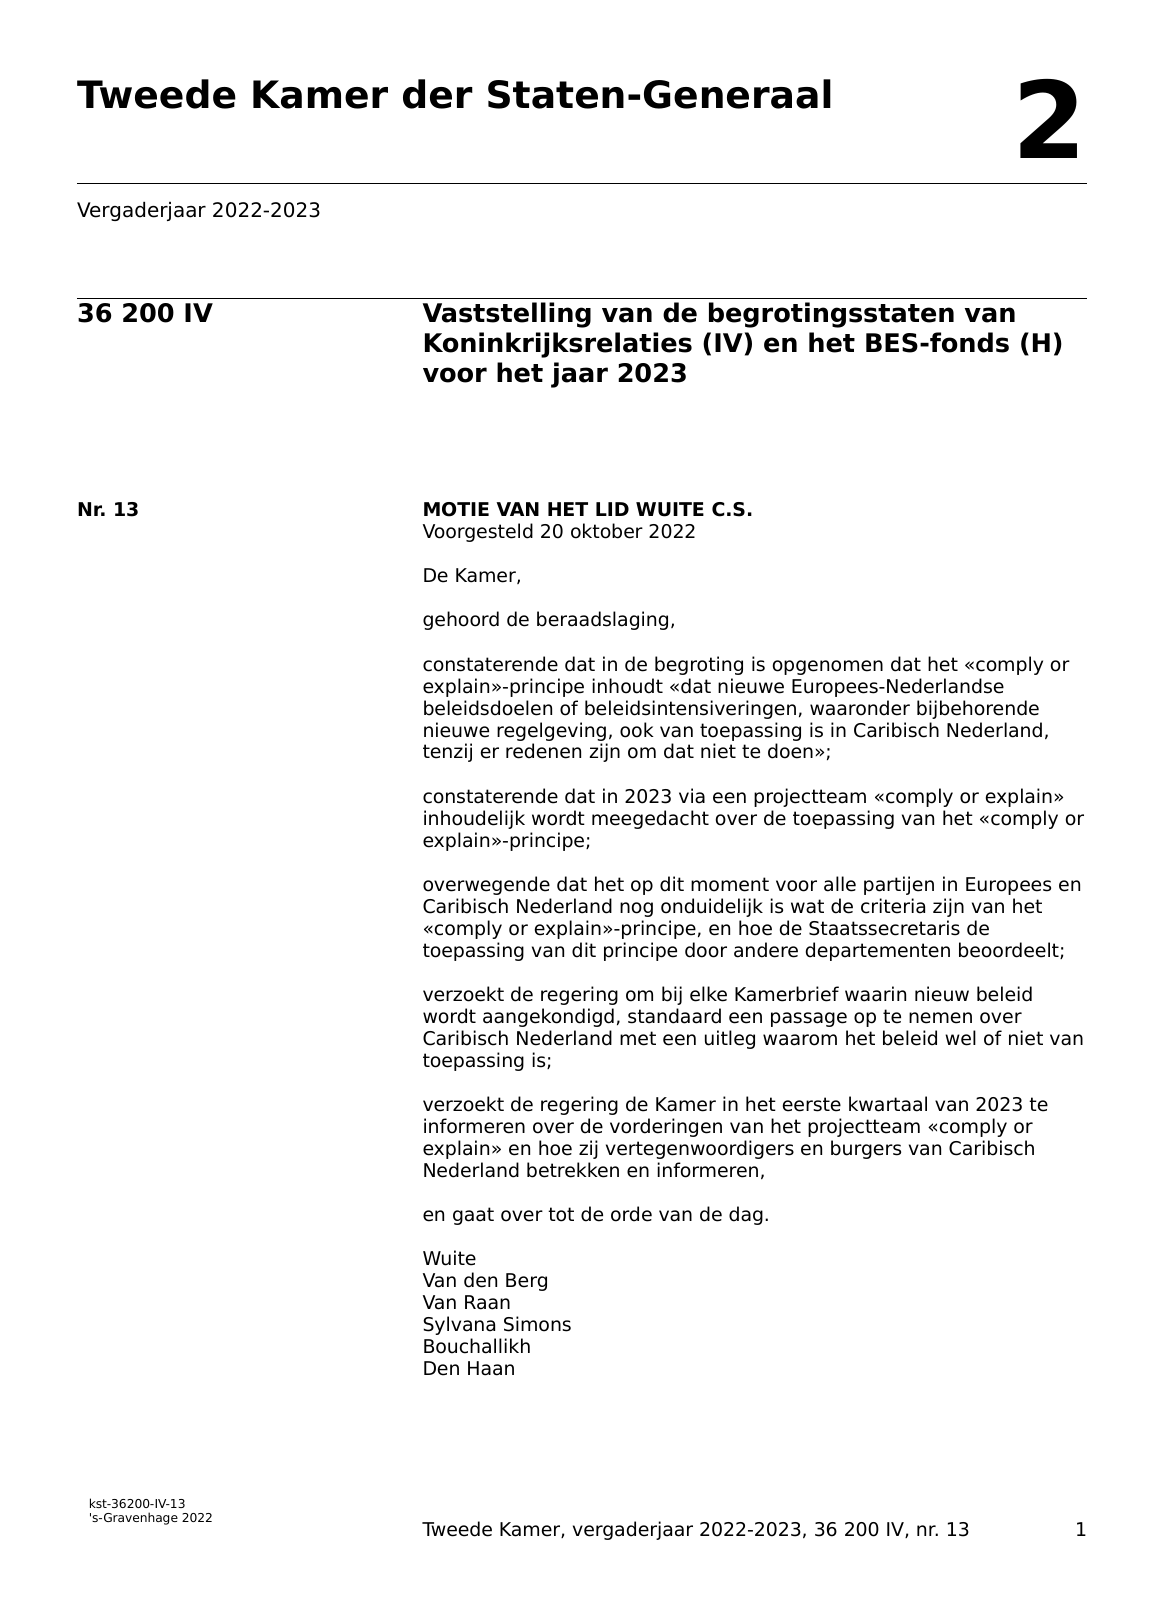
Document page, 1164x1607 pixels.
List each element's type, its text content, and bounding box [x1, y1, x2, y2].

text De Kamer, [422, 565, 1087, 587]
text constaterende dat in 2023 via een projectteam «comply or explain» inhoudelijk wordt meegedacht over de toepassing van het «comply or explain»-principe; [422, 786, 1087, 852]
text constaterende dat in de begroting is opgenomen dat het «comply or explain»-principe inhoudt «dat nieuwe Europees-Nederlandse beleidsdoelen of beleidsintensiveringen, waaronder bijbehorende nieuwe regelgeving, ook van toepassing is in Caribisch Nederland, tenzij er redenen zijn om dat niet te doen»; [422, 653, 1087, 763]
text Voorgesteld 20 oktober 2022 [422, 521, 1087, 543]
text Bouchallikh [422, 1336, 1087, 1358]
text Sylvana Simons [422, 1314, 1087, 1336]
text Van Raan [422, 1292, 1087, 1314]
subtitle 36 200 IV Vaststelling van de begrotingsstaten van Koninkrijksrelaties (IV) en het BES-fonds (H) voor het jaar 2023 [77, 299, 1087, 388]
text 's-Gravenhage 2022 [88, 1511, 323, 1525]
table_header Tweede Kamer der Staten-Generaal [77, 59, 886, 183]
subtitle Nr. 13 MOTIE VAN HET LID WUITE C.S. [77, 499, 1087, 521]
text verzoekt de regering om bij elke Kamerbrief waarin nieuw beleid wordt aangekondigd, standaard een passage op te nemen over Caribisch Nederland met een uitleg waarom het beleid wel of niet van toepassing is; [422, 984, 1087, 1072]
table_header 2 [886, 59, 1087, 183]
text Den Haan [422, 1358, 1087, 1380]
text verzoekt de regering de Kamer in het eerste kwartaal van 2023 te informeren over de vorderingen van het projectteam «comply or explain» en hoe zij vertegenwoordigers en burgers van Caribisch Nederland betrekken en informeren, [422, 1094, 1087, 1182]
text kst-36200-IV-13 [88, 1497, 323, 1511]
text gehoord de beraadslaging, [422, 609, 1087, 631]
text Wuite [422, 1248, 1087, 1270]
text overwegende dat het op dit moment voor alle partijen in Europees en Caribisch Nederland nog onduidelijk is wat de criteria zijn van het «comply or explain»-principe, en hoe de Staatssecretaris de toepassing van dit principe door andere departementen beoordeelt; [422, 874, 1087, 962]
table_cell Vergaderjaar 2022-2023 [77, 184, 1087, 298]
text Van den Berg [422, 1270, 1087, 1292]
text en gaat over tot de orde van de dag. [422, 1204, 1087, 1226]
